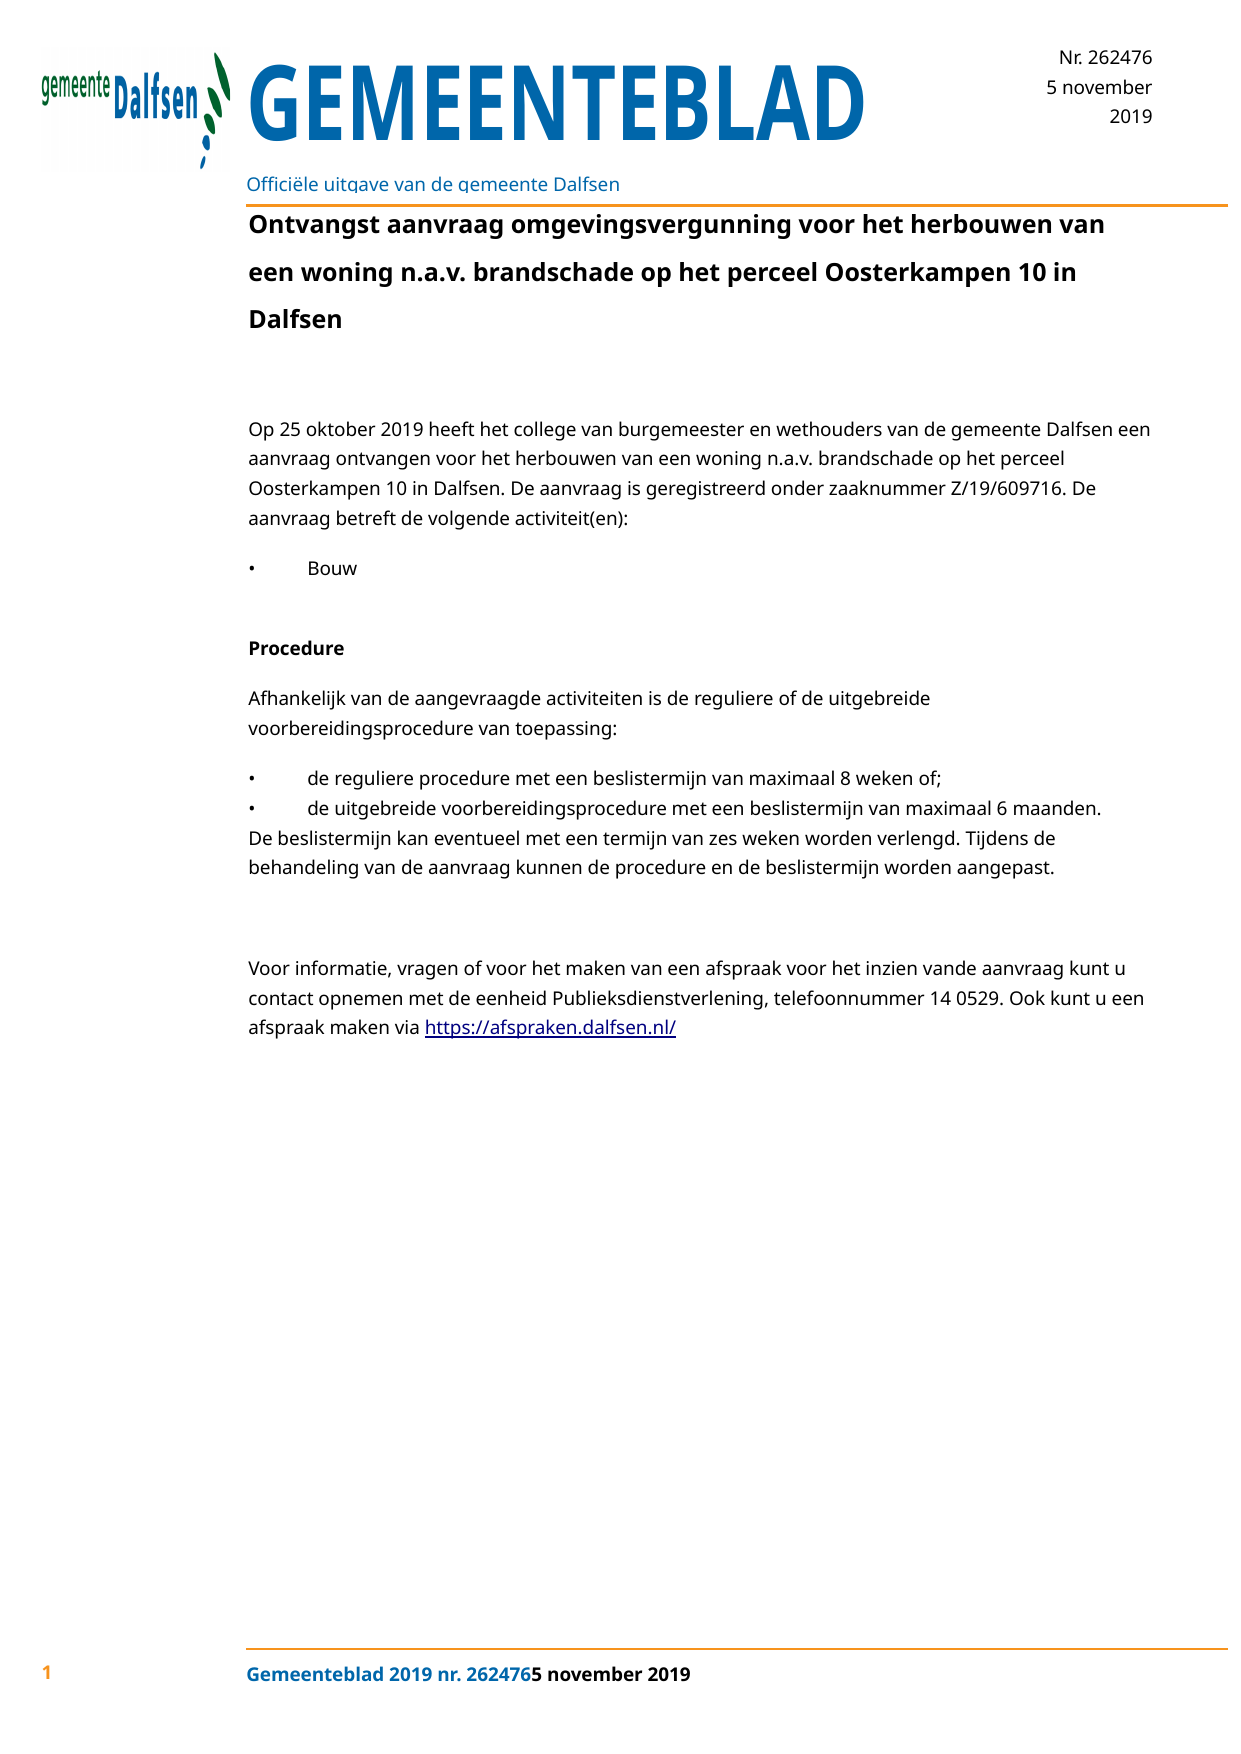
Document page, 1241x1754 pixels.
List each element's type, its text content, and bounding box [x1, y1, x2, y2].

list de uitgebreide voorbereidingsprocedure met een beslistermijn van maximaal 6 maanden. [248, 795, 1152, 821]
text Ontvangst aanvraag omgevingsvergunning voor het herbouwen van een woning n.a.v. brandschade op het perceel Oosterkampen 10 in Dalfsen [248, 207, 1152, 336]
text Op 25 oktober 2019 heeft het college van burgemeester en wethouders van de gemeente Dalfsen een aanvraag ontvangen voor het herbouwen van een woning n.a.v. brandschade op het perceel Oosterkampen 10 in Dalfsen. De aanvraag is geregistreerd onder zaaknummer Z/19/609716. De aanvraag betreft de volgende activiteit(en): [248, 416, 1152, 530]
text De beslistermijn kan eventueel met een termijn van zes weken worden verlengd. Tijdens de behandeling van de aanvraag kunnen de procedure en de beslistermijn worden aangepast. [248, 825, 1152, 880]
list de reguliere procedure met een beslistermijn van maximaal 8 weken of; [248, 766, 1152, 791]
list Bouw [248, 555, 1152, 581]
text Afhankelijk van de aangevraagde activiteiten is de reguliere of de uitgebreide voorbereidingsprocedure van toepassing: [248, 686, 1152, 741]
text Voor informatie, vragen of voor het maken van een afspraak voor het inzien vande aanvraag kunt u contact opnemen met de eenheid Publieksdienstverlening, telefoonnummer 14 0529. Ook kunt u een afspraak maken via https://afspraken.dalfsen.nl/ [248, 955, 1152, 1040]
picture [41, 47, 231, 172]
text Procedure [248, 635, 1152, 661]
